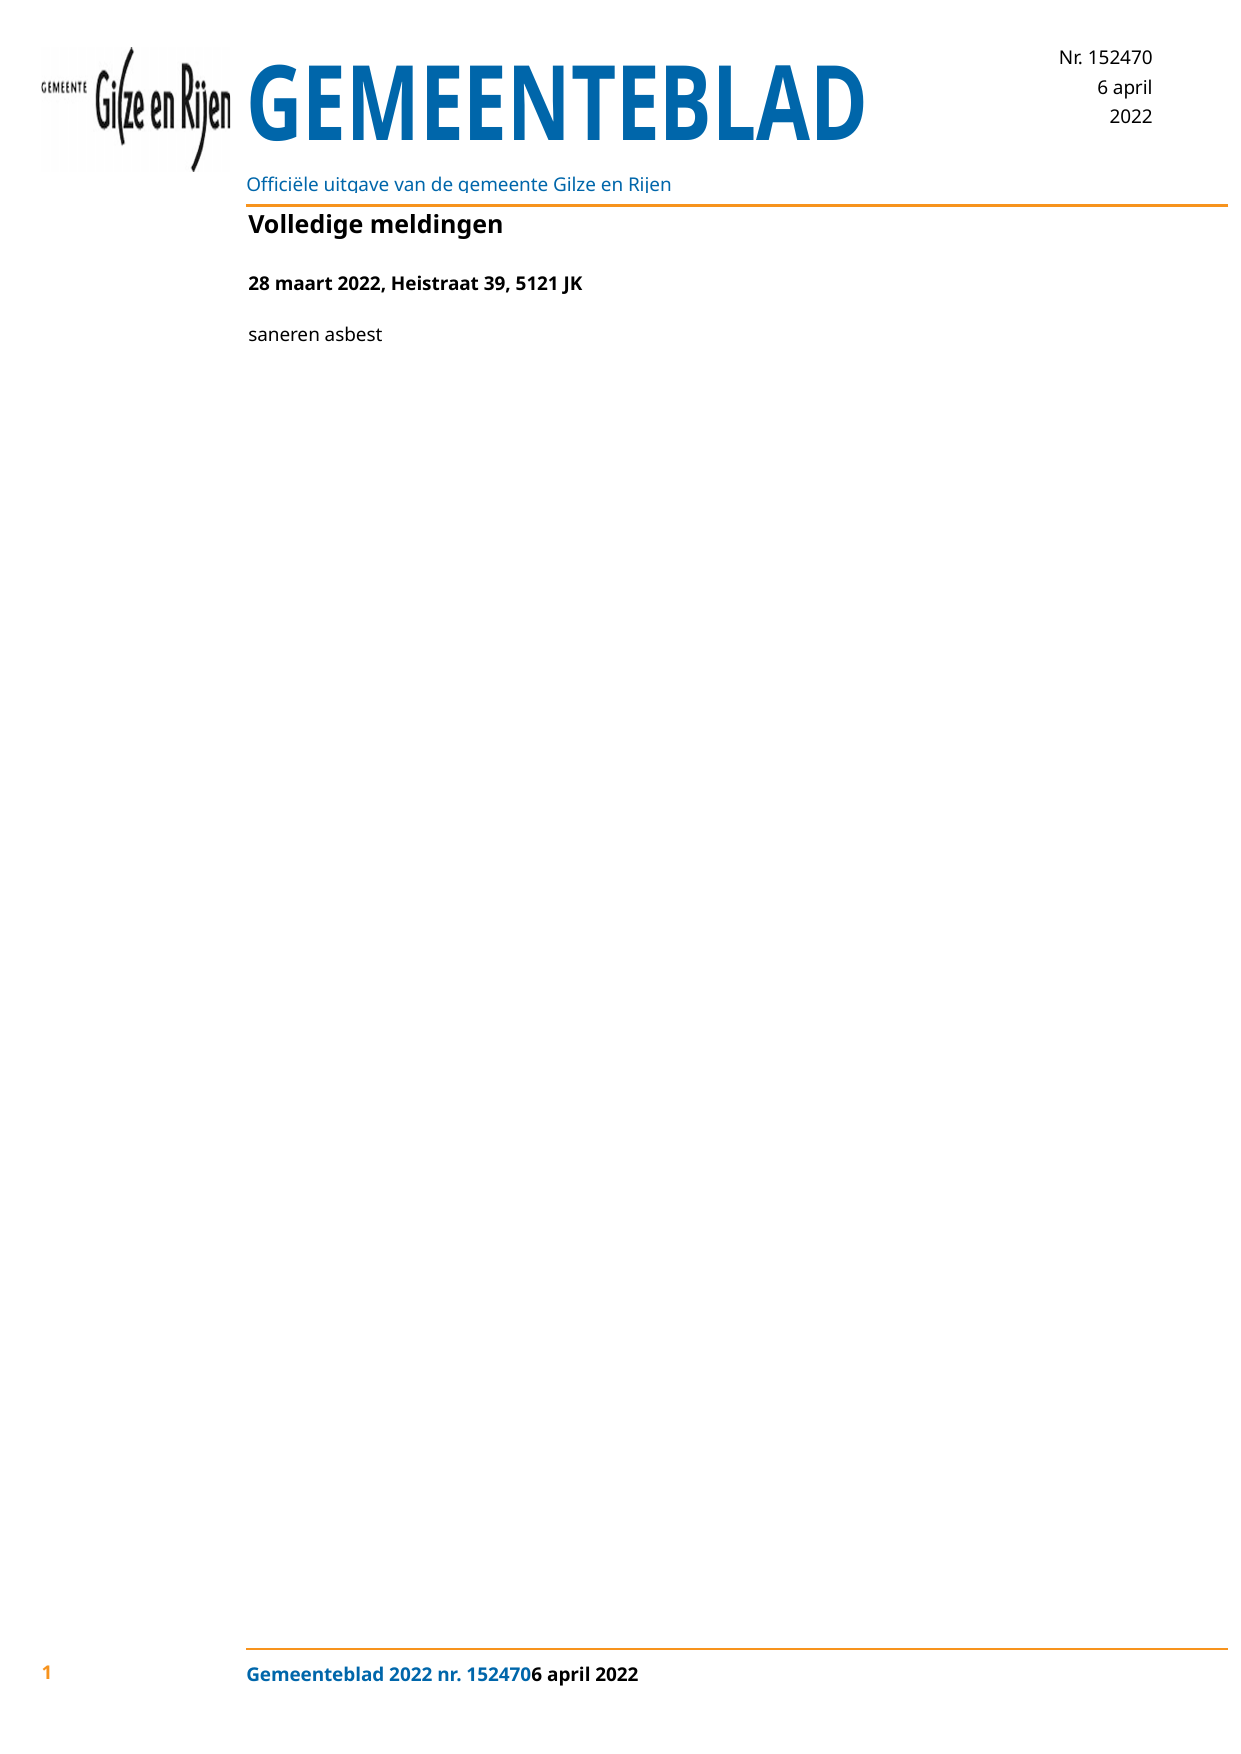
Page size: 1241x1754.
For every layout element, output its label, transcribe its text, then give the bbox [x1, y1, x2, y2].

text 28 maart 2022, Heistraat 39, 5121 JK [248, 270, 1152, 296]
text saneren asbest [248, 321, 1152, 346]
picture [41, 47, 231, 172]
text Volledige meldingen [248, 207, 1152, 241]
